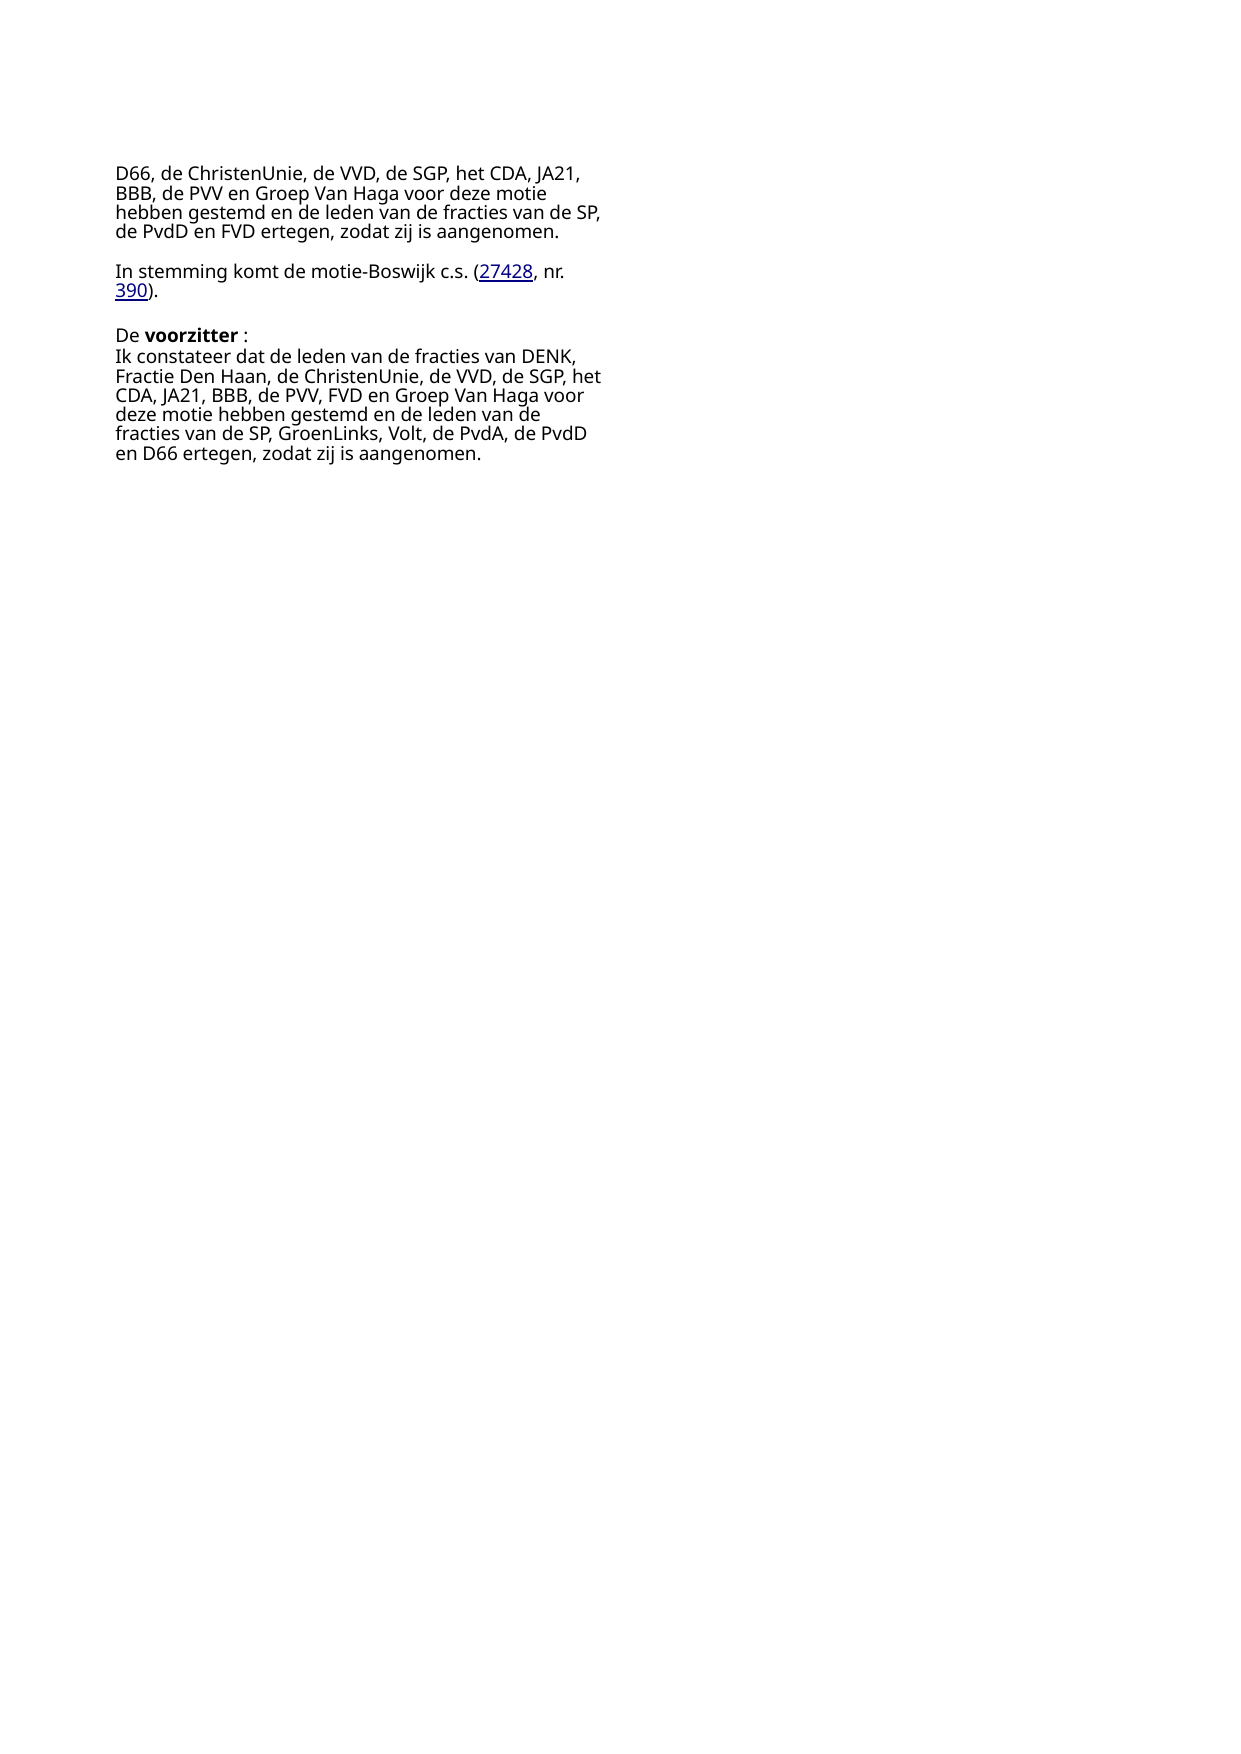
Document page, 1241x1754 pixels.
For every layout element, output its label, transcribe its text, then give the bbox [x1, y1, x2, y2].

text Ik constateer dat de leden van de fracties van DENK, Fractie Den Haan, de ChristenUnie, de VVD, de SGP, het CDA, JA21, BBB, de PVV, FVD en Groep Van Haga voor deze motie hebben gestemd en de leden van de fracties van de SP, GroenLinks, Volt, de PvdA, de PvdD en D66 ertegen, zodat zij is aangenomen. [115, 348, 605, 464]
text De voorzitter : [115, 323, 605, 348]
text D66, de ChristenUnie, de VVD, de SGP, het CDA, JA21, BBB, de PVV en Groep Van Haga voor deze motie hebben gestemd en de leden van de fracties van de SP, de PvdD en FVD ertegen, zodat zij is aangenomen. [115, 165, 605, 242]
text In stemming komt de motie-Boswijk c.s. (27428, nr. 390). [115, 263, 605, 302]
